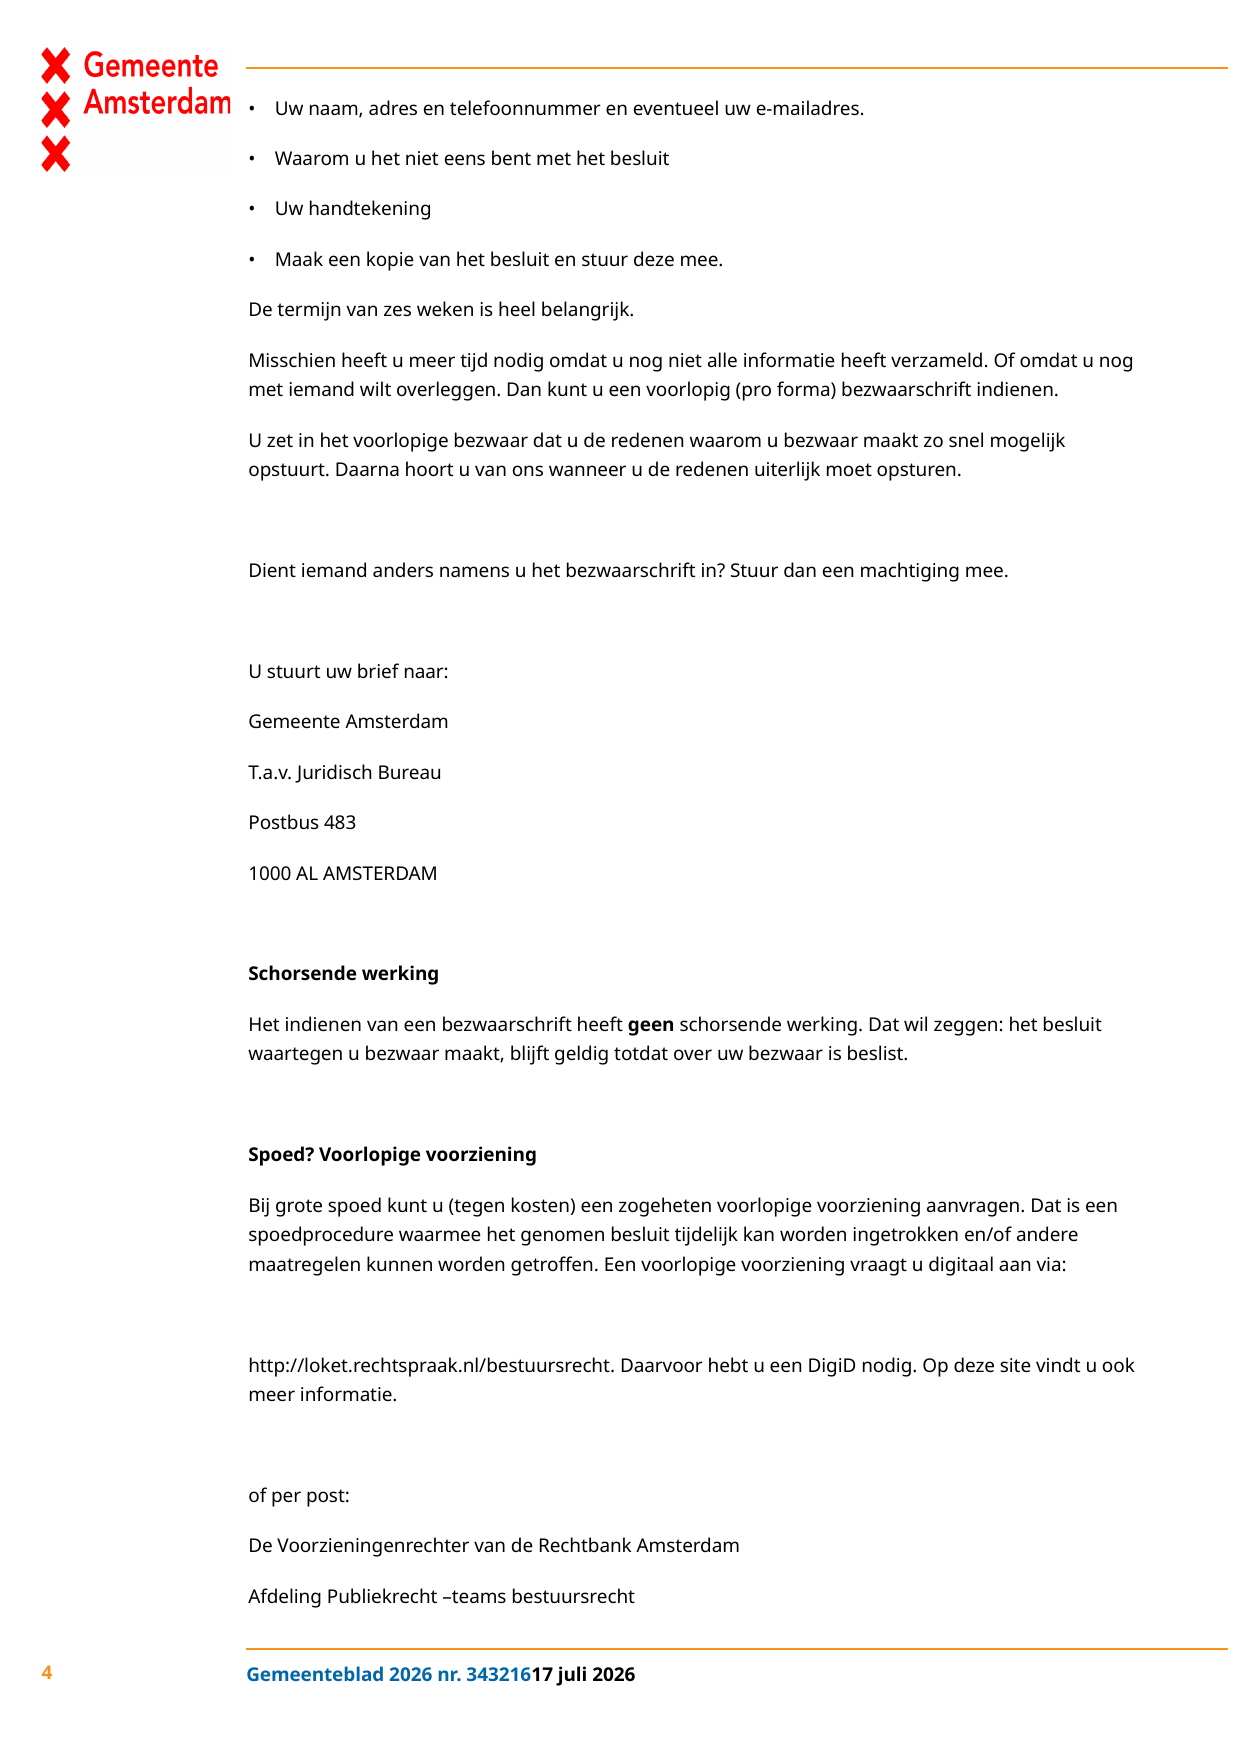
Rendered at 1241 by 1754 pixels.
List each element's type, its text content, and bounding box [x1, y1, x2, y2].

text • Uw handtekening [248, 196, 1152, 221]
text T.a.v. Juridisch Bureau [248, 759, 1152, 785]
text Gemeente Amsterdam [248, 708, 1152, 734]
text • Maak een kopie van het besluit en stuur deze mee. [248, 246, 1152, 272]
text Schorsende werking [248, 961, 1152, 986]
text 1000 AL AMSTERDAM [248, 860, 1152, 886]
text Bij grote spoed kunt u (tegen kosten) een zogeheten voorlopige voorziening aanvragen. Dat is een spoedprocedure waarmee het genomen besluit tijdelijk kan worden ingetrokken en/of andere maatregelen kunnen worden getroffen. Een voorlopige voorziening vraagt u digitaal aan via: [248, 1192, 1152, 1277]
picture [41, 47, 231, 172]
text Dient iemand anders namens u het bezwaarschrift in? Stuur dan een machtiging mee. [248, 557, 1152, 583]
text Het indienen van een bezwaarschrift heeft geen schorsende werking. Dat wil zeggen: het besluit waartegen u bezwaar maakt, blijft geldig totdat over uw bezwaar is beslist. [248, 1011, 1152, 1066]
text http://loket.rechtspraak.nl/bestuursrecht. Daarvoor hebt u een DigiD nodig. Op deze site vindt u ook meer informatie. [248, 1352, 1152, 1407]
text U zet in het voorlopige bezwaar dat u de redenen waarom u bezwaar maakt zo snel mogelijk opstuurt. Daarna hoort u van ons wanneer u de redenen uiterlijk moet opsturen. [248, 427, 1152, 482]
text Postbus 483 [248, 809, 1152, 835]
text Afdeling Publiekrecht –teams bestuursrecht [248, 1583, 1152, 1609]
text U stuurt uw brief naar: [248, 658, 1152, 684]
text Spoed? Voorlopige voorziening [248, 1141, 1152, 1167]
text De termijn van zes weken is heel belangrijk. [248, 296, 1152, 322]
text of per post: [248, 1482, 1152, 1508]
text Misschien heeft u meer tijd nodig omdat u nog niet alle informatie heeft verzameld. Of omdat u nog met iemand wilt overleggen. Dan kunt u een voorlopig (pro forma) bezwaarschrift indienen. [248, 347, 1152, 402]
text • Waarom u het niet eens bent met het besluit [248, 145, 1152, 171]
text • Uw naam, adres en telefoonnummer en eventueel uw e-mailadres. [248, 95, 1152, 121]
text De Voorzieningenrechter van de Rechtbank Amsterdam [248, 1533, 1152, 1558]
